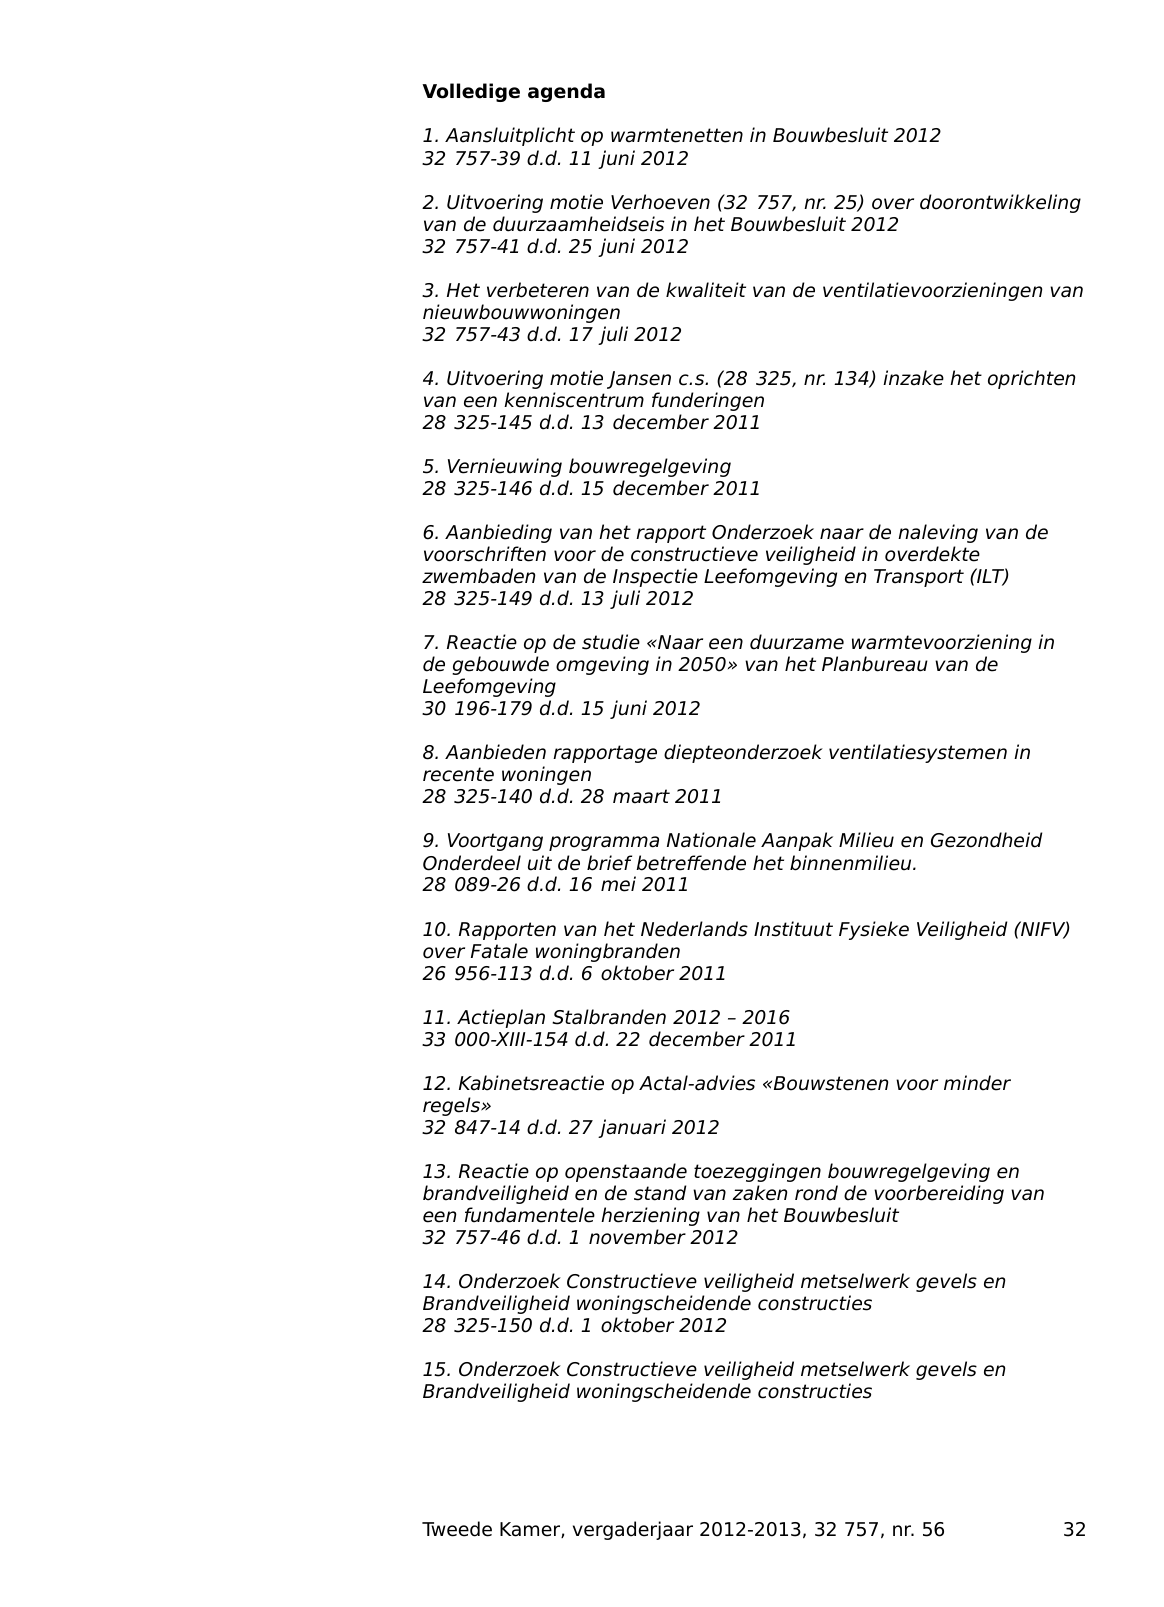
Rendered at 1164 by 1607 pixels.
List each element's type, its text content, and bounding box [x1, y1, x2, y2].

text 32 757-41 d.d. 25 juni 2012 [422, 236, 1087, 257]
text 15. Onderzoek Constructieve veiligheid metselwerk gevels en Brandveiligheid woningscheidende constructies [422, 1359, 1087, 1403]
text 26 956-113 d.d. 6 oktober 2011 [422, 962, 1087, 984]
text 1. Aansluitplicht op warmtenetten in Bouwbesluit 2012 [422, 125, 1087, 147]
text 9. Voortgang programma Nationale Aanpak Milieu en Gezondheid [422, 830, 1087, 852]
text Onderdeel uit de brief betreffende het binnenmilieu. [422, 852, 1087, 874]
text 3. Het verbeteren van de kwaliteit van de ventilatievoorzieningen van nieuwbouwwoningen [422, 280, 1087, 324]
text 11. Actieplan Stalbranden 2012 – 2016 [422, 1007, 1087, 1029]
text 32 757-43 d.d. 17 juli 2012 [422, 324, 1087, 346]
text 7. Reactie op de studie «Naar een duurzame warmtevoorziening in de gebouwde omgeving in 2050» van het Planbureau van de Leefomgeving [422, 632, 1087, 698]
text 32 847-14 d.d. 27 januari 2012 [422, 1117, 1087, 1139]
text 5. Vernieuwing bouwregelgeving [422, 456, 1087, 478]
text 30 196-179 d.d. 15 juni 2012 [422, 698, 1087, 720]
text 4. Uitvoering motie Jansen c.s. (28 325, nr. 134) inzake het oprichten van een kenniscentrum funderingen [422, 368, 1087, 412]
text 32 757-46 d.d. 1 november 2012 [422, 1227, 1087, 1249]
text 13. Reactie op openstaande toezeggingen bouwregelgeving en brandveiligheid en de stand van zaken rond de voorbereiding van een fundamentele herziening van het Bouwbesluit [422, 1161, 1087, 1227]
text 12. Kabinetsreactie op Actal-advies «Bouwstenen voor minder regels» [422, 1073, 1087, 1117]
text 6. Aanbieding van het rapport Onderzoek naar de naleving van de voorschriften voor de constructieve veiligheid in overdekte zwembaden van de Inspectie Leefomgeving en Transport (ILT) [422, 522, 1087, 588]
subtitle Volledige agenda [422, 81, 1087, 103]
text 28 325-146 d.d. 15 december 2011 [422, 478, 1087, 500]
text 2. Uitvoering motie Verhoeven (32 757, nr. 25) over doorontwikkeling van de duurzaamheidseis in het Bouwbesluit 2012 [422, 192, 1087, 236]
text 8. Aanbieden rapportage diepteonderzoek ventilatiesystemen in recente woningen [422, 742, 1087, 786]
text 10. Rapporten van het Nederlands Instituut Fysieke Veiligheid (NIFV) over Fatale woningbranden [422, 918, 1087, 962]
text 28 325-145 d.d. 13 december 2011 [422, 412, 1087, 434]
text 28 325-150 d.d. 1 oktober 2012 [422, 1315, 1087, 1337]
text 28 325-140 d.d. 28 maart 2011 [422, 786, 1087, 808]
text 14. Onderzoek Constructieve veiligheid metselwerk gevels en Brandveiligheid woningscheidende constructies [422, 1271, 1087, 1315]
text 32 757-39 d.d. 11 juni 2012 [422, 147, 1087, 169]
text 28 325-149 d.d. 13 juli 2012 [422, 588, 1087, 610]
text 33 000-XIII-154 d.d. 22 december 2011 [422, 1029, 1087, 1051]
text 28 089-26 d.d. 16 mei 2011 [422, 874, 1087, 896]
